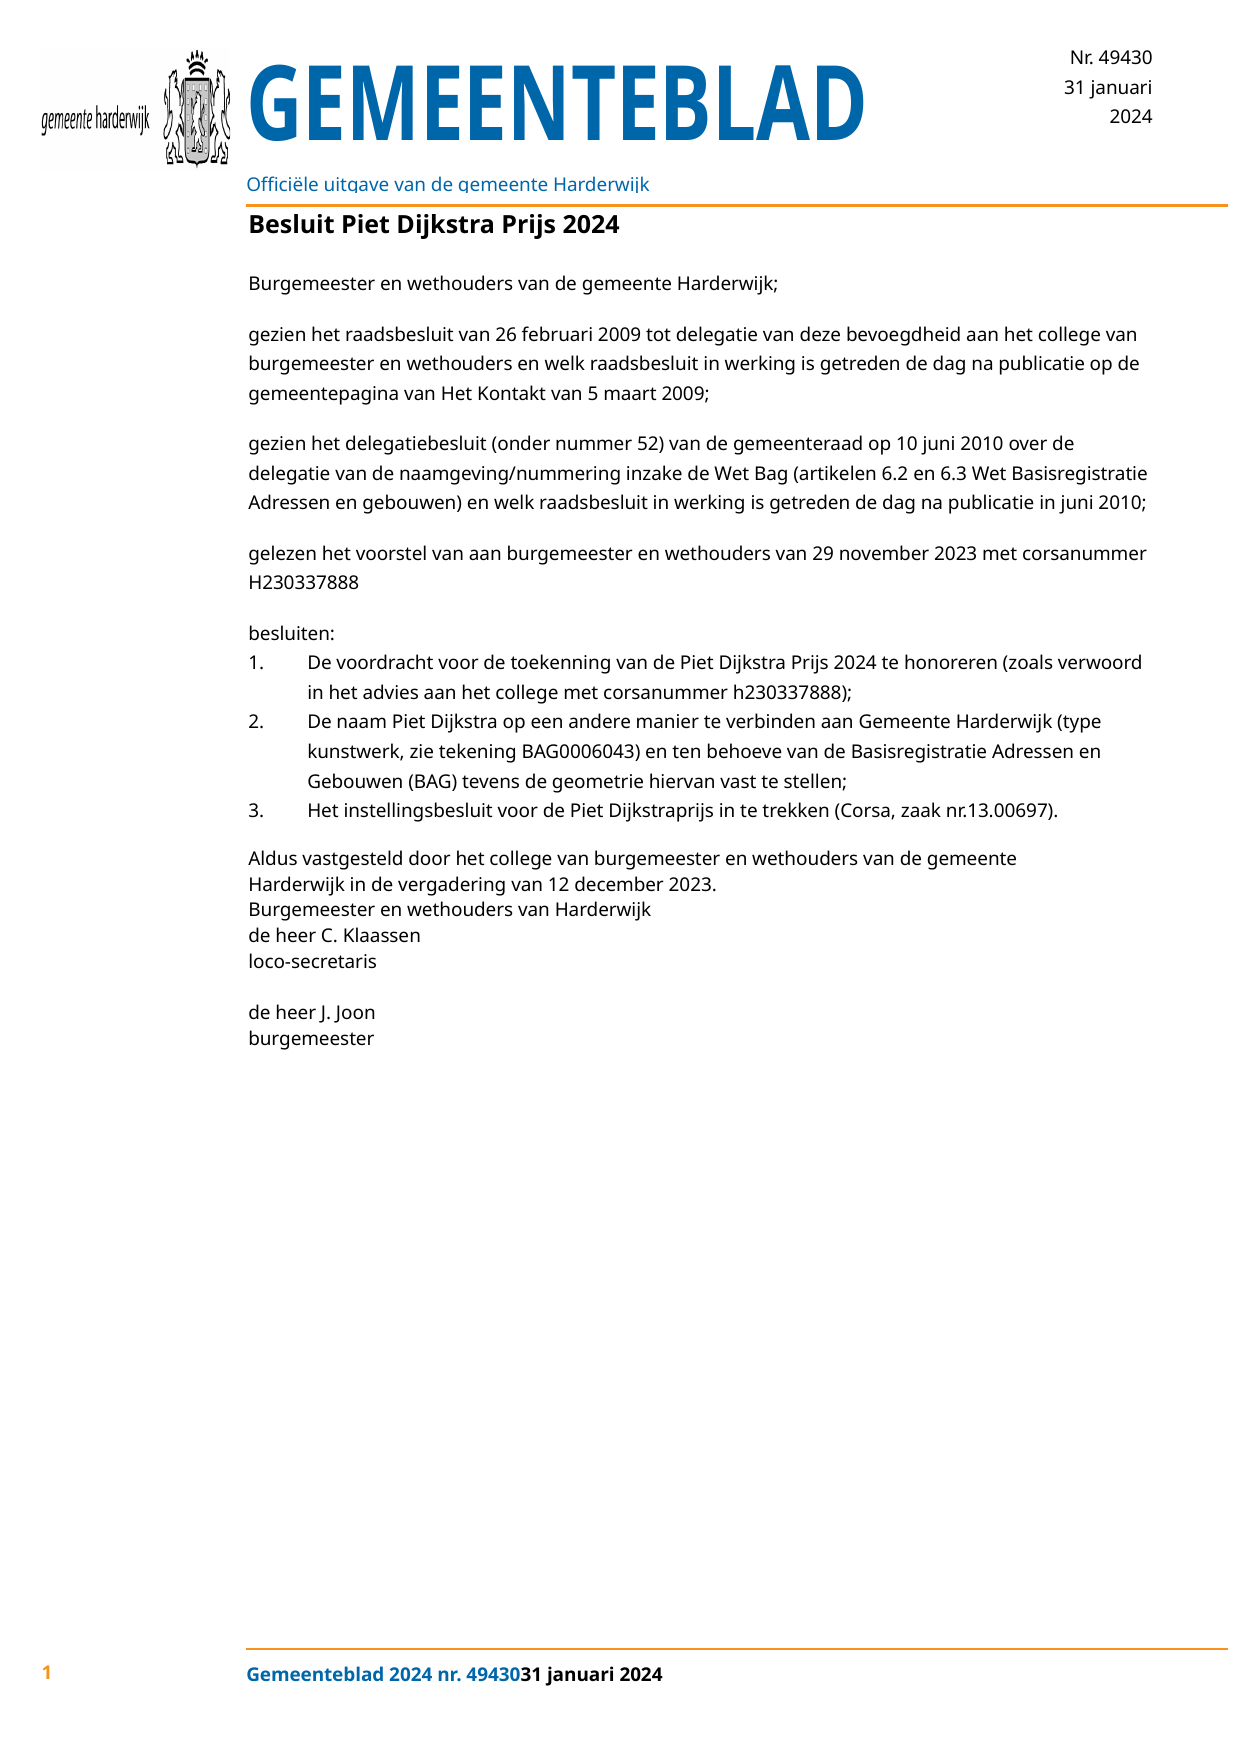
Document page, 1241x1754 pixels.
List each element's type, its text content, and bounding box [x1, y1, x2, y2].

text Besluit Piet Dijkstra Prijs 2024 [248, 207, 1152, 241]
text Harderwijk in de vergadering van 12 december 2023. [248, 871, 1152, 897]
text de heer C. Klaassen [248, 922, 1152, 948]
picture [41, 47, 231, 172]
text gelezen het voorstel van aan burgemeester en wethouders van 29 november 2023 met corsanummer H230337888 [248, 540, 1152, 595]
list Het instellingsbesluit voor de Piet Dijkstraprijs in te trekken (Corsa, zaak nr.13.00697). [248, 797, 1152, 823]
text gezien het raadsbesluit van 26 februari 2009 tot delegatie van deze bevoegdheid aan het college van burgemeester en wethouders en welk raadsbesluit in werking is getreden de dag na publicatie op de gemeentepagina van Het Kontakt van 5 maart 2009; [248, 321, 1152, 406]
text gezien het delegatiebesluit (onder nummer 52) van de gemeenteraad op 10 juni 2010 over de delegatie van de naamgeving/nummering inzake de Wet Bag (artikelen 6.2 en 6.3 Wet Basisregistratie Adressen en gebouwen) en welk raadsbesluit in werking is getreden de dag na publicatie in juni 2010; [248, 430, 1152, 515]
list De naam Piet Dijkstra op een andere manier te verbinden aan Gemeente Harderwijk (type kunstwerk, zie tekening BAG0006043) en ten behoeve van de Basisregistratie Adressen en Gebouwen (BAG) tevens de geometrie hiervan vast te stellen; [248, 709, 1152, 793]
text de heer J. Joon [248, 999, 1152, 1025]
text burgemeester [248, 1025, 1152, 1051]
text Aldus vastgesteld door het college van burgemeester en wethouders van de gemeente [248, 845, 1152, 871]
text Burgemeester en wethouders van Harderwijk [248, 897, 1152, 922]
list De voordracht voor de toekenning van de Piet Dijkstra Prijs 2024 te honoreren (zoals verwoord in het advies aan het college met corsanummer h230337888); [248, 649, 1152, 705]
text Burgemeester en wethouders van de gemeente Harderwijk; [248, 270, 1152, 296]
text besluiten: [248, 620, 1152, 646]
text loco-secretaris [248, 948, 1152, 974]
